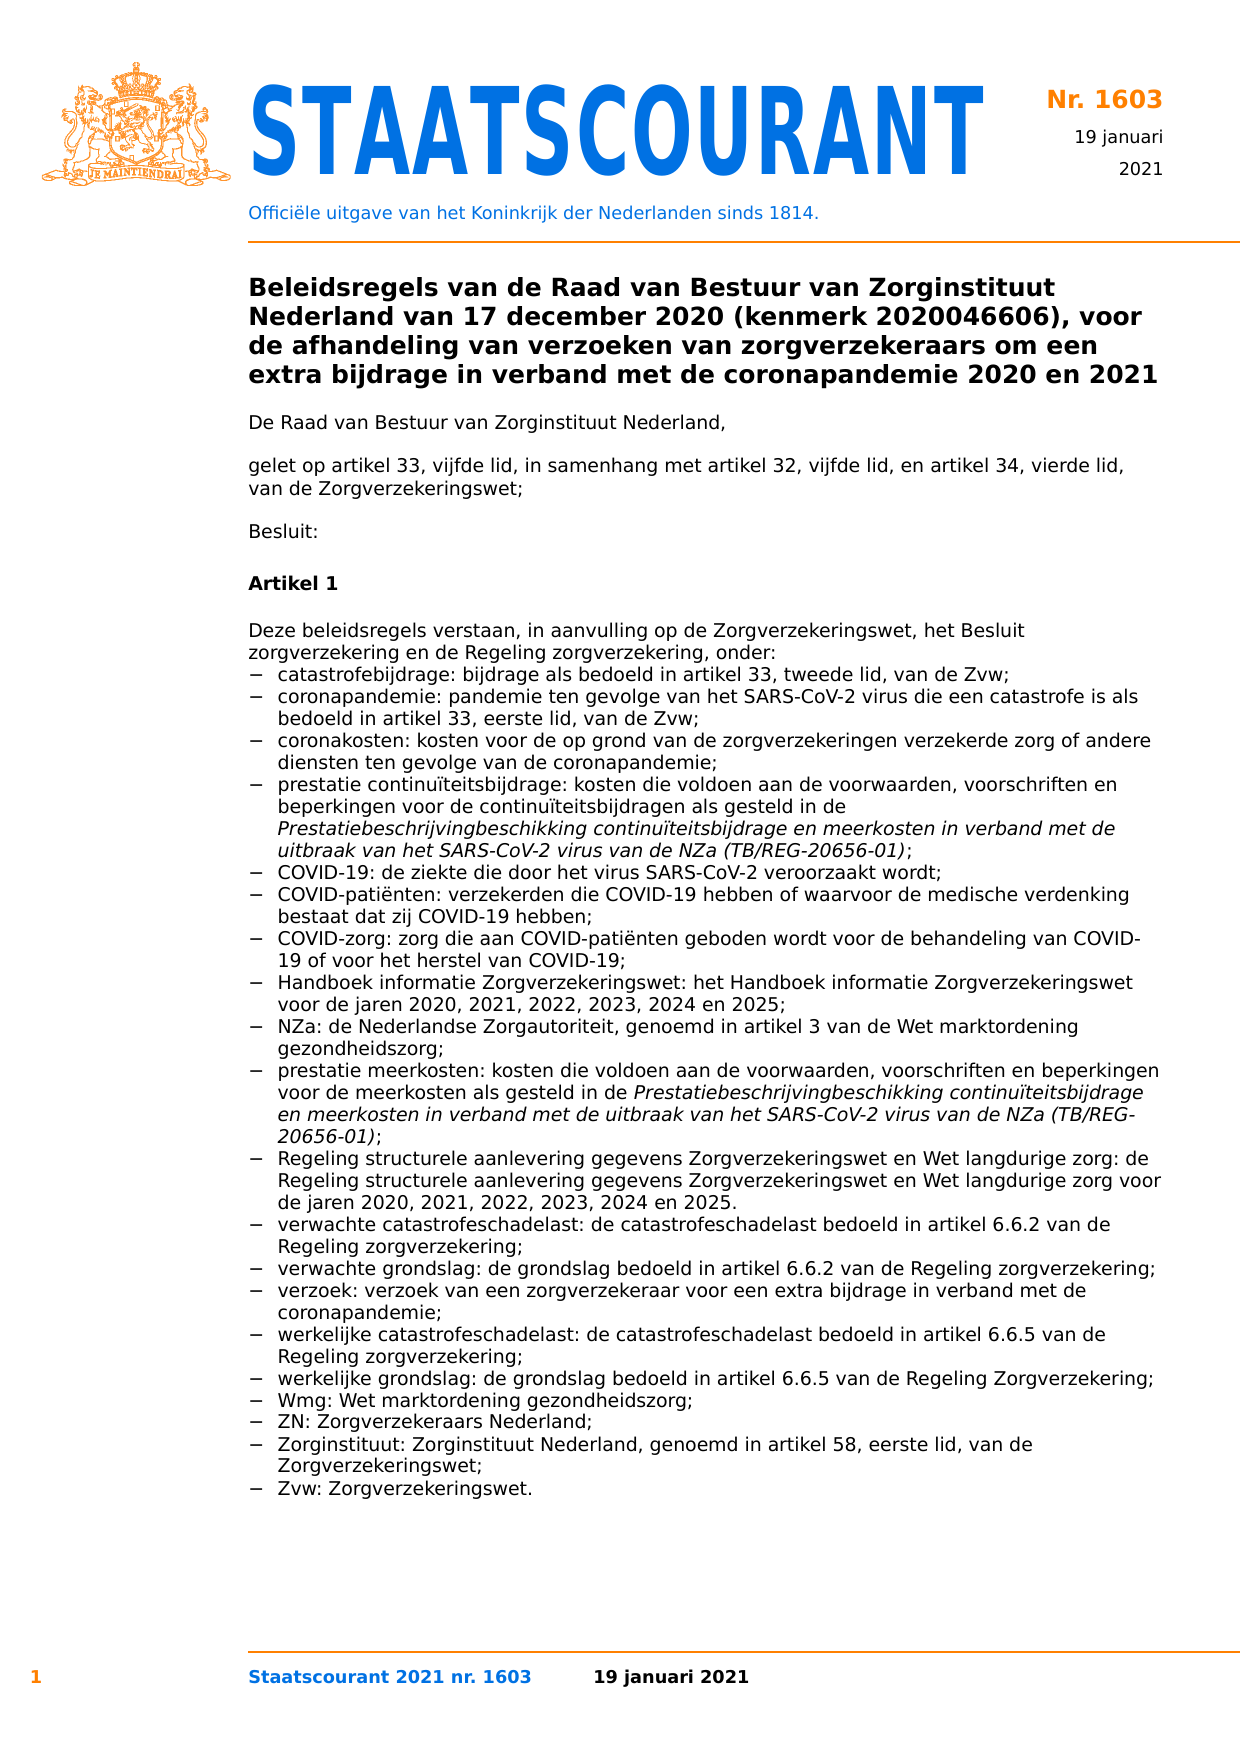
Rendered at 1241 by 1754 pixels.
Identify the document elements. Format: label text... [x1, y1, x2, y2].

text Deze beleidsregels verstaan, in aanvulling op de Zorgverzekeringswet, het Besluit zorgverzekering en de Regeling zorgverzekering, onder: [248, 620, 1163, 664]
text − Regeling structurele aanlevering gegevens Zorgverzekeringswet en Wet langdurige zorg: de Regeling structurele aanlevering gegevens Zorgverzekeringswet en Wet langdurige zorg voor de jaren 2020, 2021, 2022, 2023, 2024 en 2025. [248, 1148, 1163, 1214]
text gelet op artikel 33, vijfde lid, in samenhang met artikel 32, vijfde lid, en artikel 34, vierde lid, van de Zorgverzekeringswet; [248, 455, 1163, 499]
text − COVID-19: de ziekte die door het virus SARS-CoV-2 veroorzaakt wordt; [248, 862, 1163, 884]
text − verwachte catastrofeschadelast: de catastrofeschadelast bedoeld in artikel 6.6.2 van de Regeling zorgverzekering; [248, 1214, 1163, 1258]
table_cell Officiële uitgave van het Koninkrijk der Nederlanden sinds 1814. [248, 203, 1240, 241]
text − COVID-zorg: zorg die aan COVID-patiënten geboden wordt voor de behandeling van COVID-19 of voor het herstel van COVID-19; [248, 928, 1163, 972]
table_header STAATSCOURANT [248, 62, 998, 203]
text − catastrofebijdrage: bijdrage als bedoeld in artikel 33, tweede lid, van de Zvw; [248, 664, 1163, 686]
text − Handboek informatie Zorgverzekeringswet: het Handboek informatie Zorgverzekeringswet voor de jaren 2020, 2021, 2022, 2023, 2024 en 2025; [248, 972, 1163, 1016]
text − prestatie meerkosten: kosten die voldoen aan de voorwaarden, voorschriften en beperkingen voor de meerkosten als gesteld in de Prestatiebeschrijvingbeschikking continuïteitsbijdrage en meerkosten in verband met de uitbraak van het SARS-CoV-2 virus van de NZa (TB/REG-20656-01); [248, 1060, 1163, 1148]
table_header Nr. 1603 [998, 62, 1240, 121]
text − Wmg: Wet marktordening gezondheidszorg; [248, 1389, 1163, 1411]
table_cell 2021 [998, 153, 1240, 203]
text − Zorginstituut: Zorginstituut Nederland, genoemd in artikel 58, eerste lid, van de Zorgverzekeringswet; [248, 1433, 1163, 1477]
text − werkelijke catastrofeschadelast: de catastrofeschadelast bedoeld in artikel 6.6.5 van de Regeling zorgverzekering; [248, 1323, 1163, 1367]
text − verwachte grondslag: de grondslag bedoeld in artikel 6.6.2 van de Regeling zorgverzekering; [248, 1258, 1163, 1279]
table_header [25, 62, 248, 241]
text − Zvw: Zorgverzekeringswet. [248, 1477, 1163, 1499]
text − verzoek: verzoek van een zorgverzekeraar voor een extra bijdrage in verband met de coronapandemie; [248, 1279, 1163, 1323]
text Besluit: [248, 521, 1163, 543]
text − COVID-patiënten: verzekerden die COVID-19 hebben of waarvoor de medische verdenking bestaat dat zij COVID-19 hebben; [248, 884, 1163, 928]
text De Raad van Bestuur van Zorginstituut Nederland, [248, 412, 1163, 433]
text − coronakosten: kosten voor de op grond van de zorgverzekeringen verzekerde zorg of andere diensten ten gevolge van de coronapandemie; [248, 730, 1163, 774]
text − coronapandemie: pandemie ten gevolge van het SARS-CoV-2 virus die een catastrofe is als bedoeld in artikel 33, eerste lid, van de Zvw; [248, 686, 1163, 730]
text − prestatie continuïteitsbijdrage: kosten die voldoen aan de voorwaarden, voorschriften en beperkingen voor de continuïteitsbijdragen als gesteld in de Prestatiebeschrijvingbeschikking continuïteitsbijdrage en meerkosten in verband met de uitbraak van het SARS-CoV-2 virus van de NZa (TB/REG-20656-01); [248, 774, 1163, 862]
subtitle Artikel 1 [248, 573, 1163, 595]
text − NZa: de Nederlandse Zorgautoriteit, genoemd in artikel 3 van de Wet marktordening gezondheidszorg; [248, 1016, 1163, 1060]
subtitle Beleidsregels van de Raad van Bestuur van Zorginstituut Nederland van 17 december 2020 (kenmerk 2020046606), voor de afhandeling van verzoeken van zorgverzekeraars om een extra bijdrage in verband met de coronapandemie 2020 en 2021 [248, 273, 1163, 390]
table_cell 19 januari [998, 121, 1240, 153]
text − werkelijke grondslag: de grondslag bedoeld in artikel 6.6.5 van de Regeling Zorgverzekering; [248, 1367, 1163, 1389]
picture [41, 62, 231, 186]
text − ZN: Zorgverzekeraars Nederland; [248, 1411, 1163, 1433]
